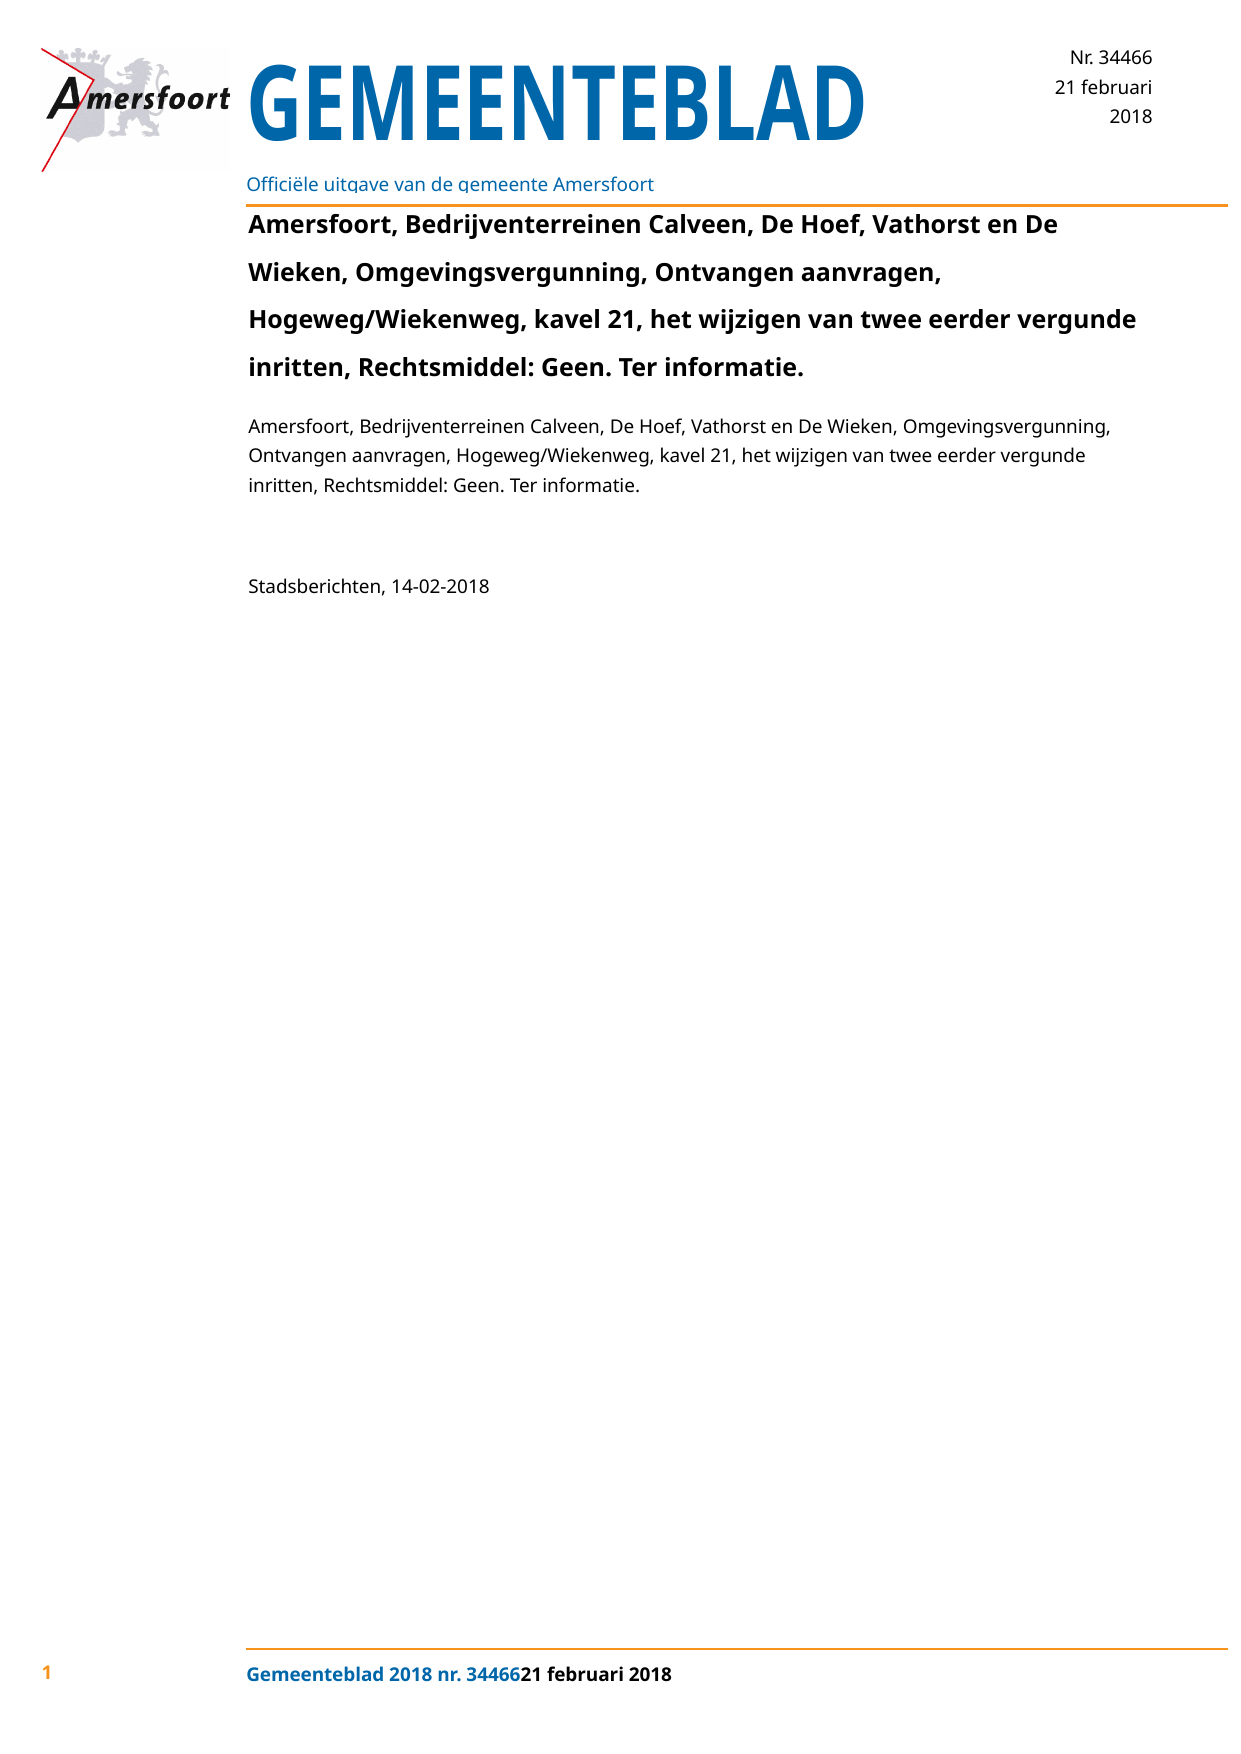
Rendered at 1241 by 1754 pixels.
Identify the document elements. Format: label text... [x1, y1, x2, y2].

text Amersfoort, Bedrijventerreinen Calveen, De Hoef, Vathorst en De Wieken, Omgevingsvergunning, Ontvangen aanvragen, Hogeweg/Wiekenweg, kavel 21, het wijzigen van twee eerder vergunde inritten, Rechtsmiddel: Geen. Ter informatie. [248, 413, 1152, 498]
text Stadsberichten, 14-02-2018 [248, 573, 1152, 599]
picture [41, 47, 231, 172]
text Amersfoort, Bedrijventerreinen Calveen, De Hoef, Vathorst en De Wieken, Omgevingsvergunning, Ontvangen aanvragen, Hogeweg/Wiekenweg, kavel 21, het wijzigen van twee eerder vergunde inritten, Rechtsmiddel: Geen. Ter informatie. [248, 207, 1152, 384]
